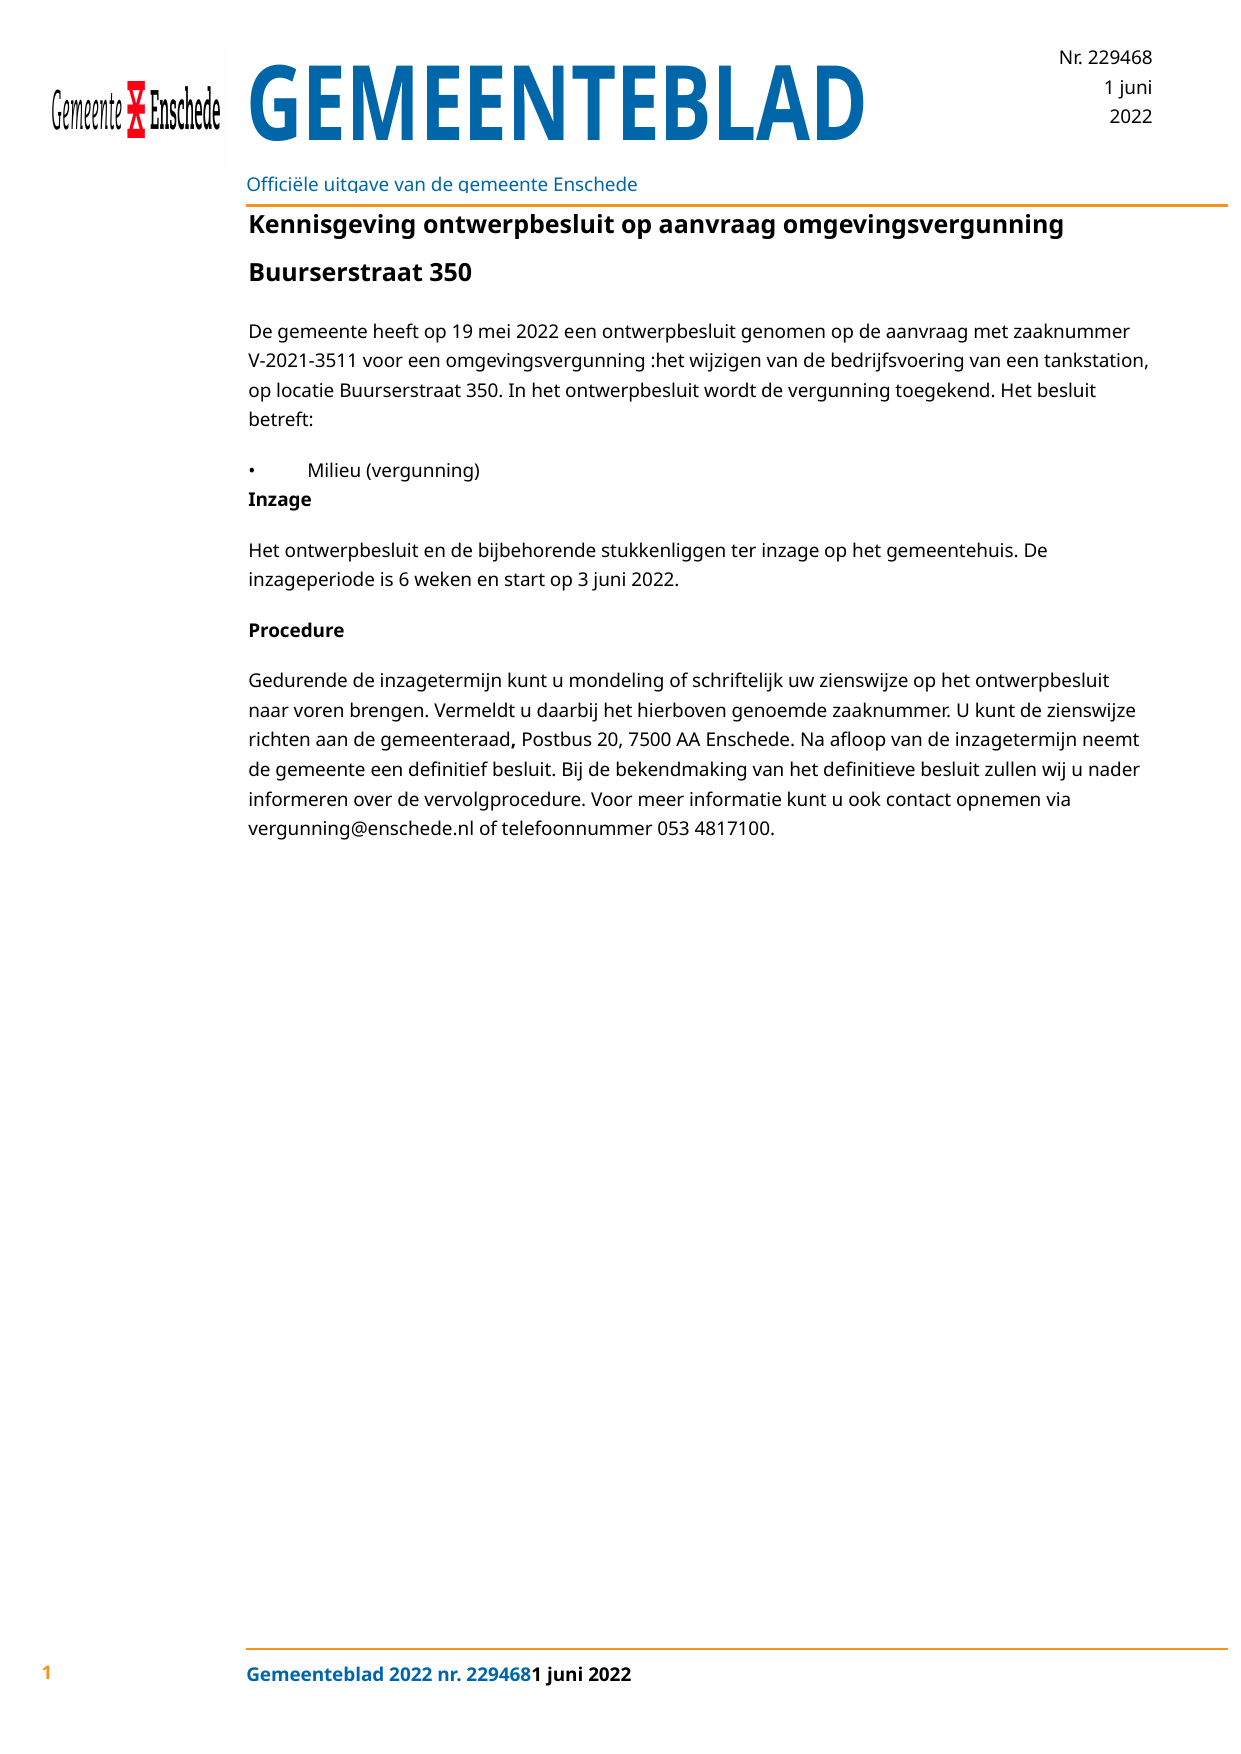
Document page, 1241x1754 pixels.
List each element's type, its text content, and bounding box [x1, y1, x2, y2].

text Inzage [248, 487, 1152, 512]
text De gemeente heeft op 19 mei 2022 een ontwerpbesluit genomen op de aanvraag met zaaknummer V-2021-3511 voor een omgevingsvergunning :het wijzigen van de bedrijfsvoering van een tankstation, op locatie Buurserstraat 350. In het ontwerpbesluit wordt de vergunning toegekend. Het besluit betreft: [248, 318, 1152, 432]
text Het ontwerpbesluit en de bijbehorende stukkenliggen ter inzage op het gemeentehuis. De inzageperiode is 6 weken en start op 3 juni 2022. [248, 537, 1152, 592]
text Kennisgeving ontwerpbesluit op aanvraag omgevingsvergunning Buurserstraat 350 [248, 207, 1152, 288]
list Milieu (vergunning) [248, 457, 1152, 483]
picture [41, 47, 231, 172]
text Procedure [248, 617, 1152, 643]
text Gedurende de inzagetermijn kunt u mondeling of schriftelijk uw zienswijze op het ontwerpbesluit naar voren brengen. Vermeldt u daarbij het hierboven genoemde zaaknummer. U kunt de zienswijze richten aan de gemeenteraad, Postbus 20, 7500 AA Enschede. Na afloop van de inzagetermijn neemt de gemeente een definitief besluit. Bij de bekendmaking van het definitieve besluit zullen wij u nader informeren over de vervolgprocedure. Voor meer informatie kunt u ook contact opnemen via vergunning@enschede.nl of telefoonnummer 053 4817100. [248, 667, 1152, 841]
